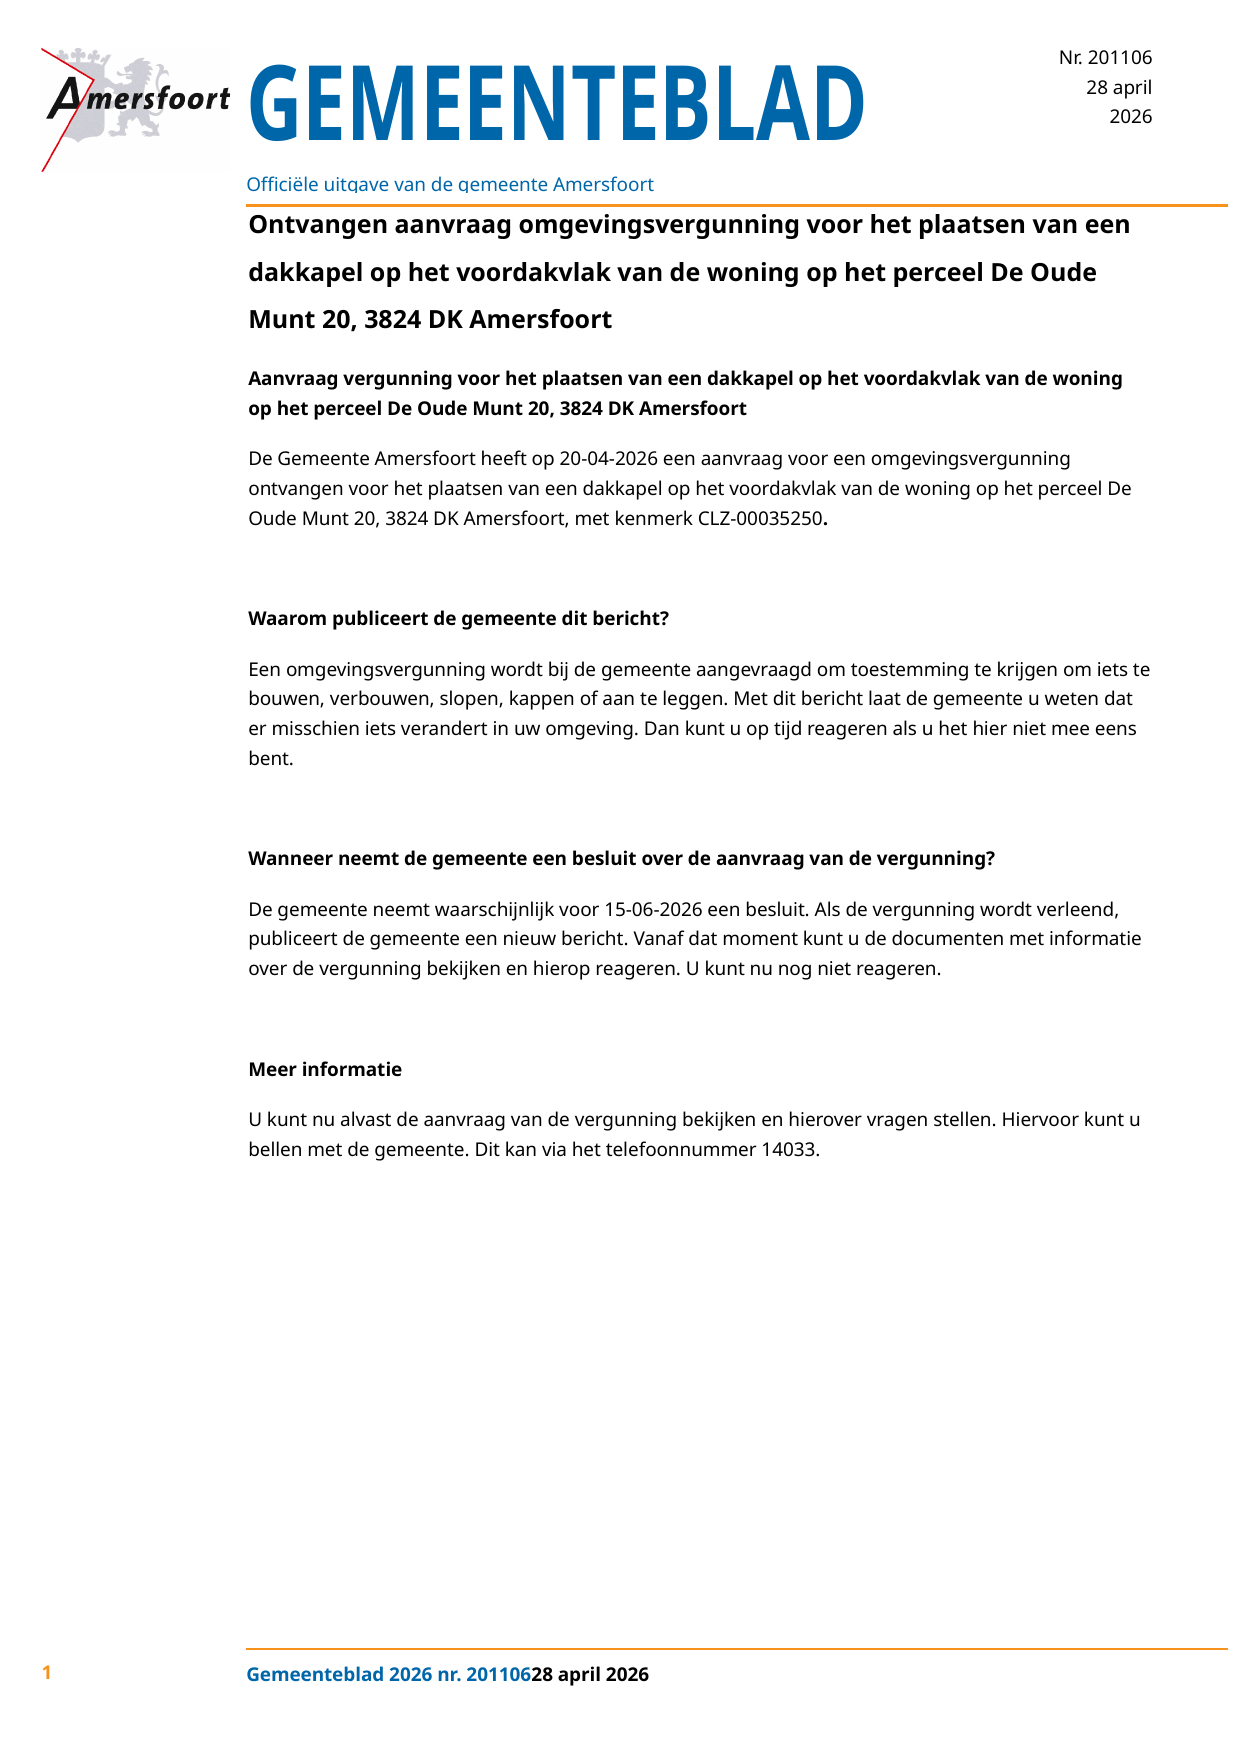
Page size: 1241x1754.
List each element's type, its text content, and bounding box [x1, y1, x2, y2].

text Ontvangen aanvraag omgevingsvergunning voor het plaatsen van een dakkapel op het voordakvlak van de woning op het perceel De Oude Munt 20, 3824 DK Amersfoort [248, 207, 1152, 336]
text Aanvraag vergunning voor het plaatsen van een dakkapel op het voordakvlak van de woning op het perceel De Oude Munt 20, 3824 DK Amersfoort [248, 366, 1152, 421]
text De gemeente neemt waarschijnlijk voor 15-06-2026 een besluit. Als de vergunning wordt verleend, publiceert de gemeente een nieuw bericht. Vanaf dat moment kunt u de documenten met informatie over de vergunning bekijken en hierop reageren. U kunt nu nog niet reageren. [248, 896, 1152, 981]
text U kunt nu alvast de aanvraag van de vergunning bekijken en hierover vragen stellen. Hiervoor kunt u bellen met de gemeente. Dit kan via het telefoonnummer 14033. [248, 1106, 1152, 1162]
text Waarom publiceert de gemeente dit bericht? [248, 606, 1152, 631]
text De Gemeente Amersfoort heeft op 20-04-2026 een aanvraag voor een omgevingsvergunning ontvangen voor het plaatsen van een dakkapel op het voordakvlak van de woning op het perceel De Oude Munt 20, 3824 DK Amersfoort, met kenmerk CLZ-00035250. [248, 446, 1152, 530]
text Een omgevingsvergunning wordt bij de gemeente aangevraagd om toestemming te krijgen om iets te bouwen, verbouwen, slopen, kappen of aan te leggen. Met dit bericht laat de gemeente u weten dat er misschien iets verandert in uw omgeving. Dan kunt u op tijd reageren als u het hier niet mee eens bent. [248, 656, 1152, 770]
text Wanneer neemt de gemeente een besluit over de aanvraag van de vergunning? [248, 846, 1152, 871]
text Meer informatie [248, 1056, 1152, 1082]
picture [41, 47, 231, 172]
